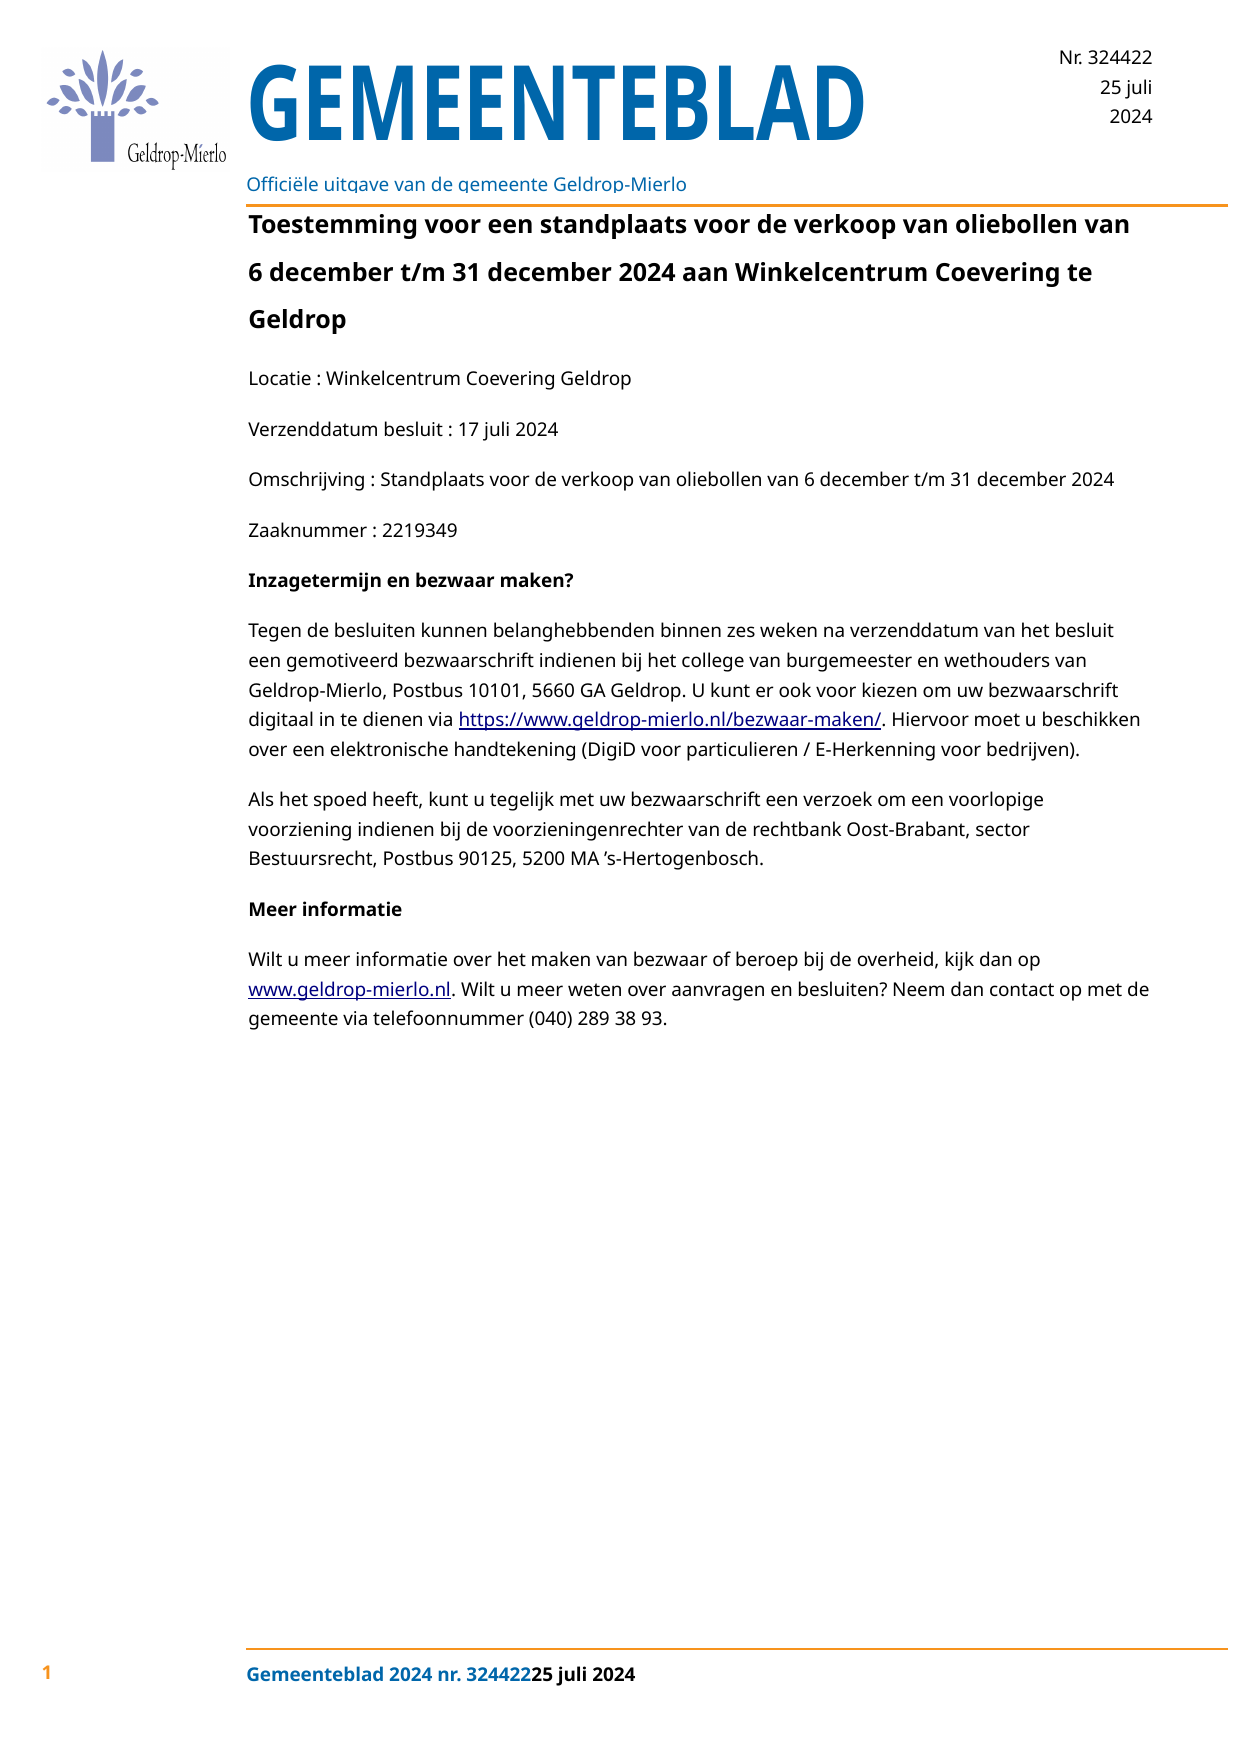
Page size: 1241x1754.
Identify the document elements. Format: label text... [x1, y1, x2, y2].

text Zaaknummer : 2219349 [248, 517, 1152, 542]
picture [41, 47, 231, 172]
text Locatie : Winkelcentrum Coevering Geldrop [248, 366, 1152, 391]
text Wilt u meer informatie over het maken van bezwaar of beroep bij de overheid, kijk dan op www.geldrop-mierlo.nl. Wilt u meer weten over aanvragen en besluiten? Neem dan contact op met de gemeente via telefoonnummer (040) 289 38 93. [248, 946, 1152, 1031]
text Tegen de besluiten kunnen belanghebbenden binnen zes weken na verzenddatum van het besluit een gemotiveerd bezwaarschrift indienen bij het college van burgemeester en wethouders van Geldrop-Mierlo, Postbus 10101, 5660 GA Geldrop. U kunt er ook voor kiezen om uw bezwaarschrift digitaal in te dienen via https://www.geldrop-mierlo.nl/bezwaar-maken/. Hiervoor moet u beschikken over een elektronische handtekening (DigiD voor particulieren / E-Herkenning voor bedrijven). [248, 618, 1152, 762]
text Meer informatie [248, 896, 1152, 922]
text Verzenddatum besluit : 17 juli 2024 [248, 416, 1152, 442]
text Toestemming voor een standplaats voor de verkoop van oliebollen van 6 december t/m 31 december 2024 aan Winkelcentrum Coevering te Geldrop [248, 207, 1152, 336]
text Als het spoed heeft, kunt u tegelijk met uw bezwaarschrift een verzoek om een voorlopige voorziening indienen bij de voorzieningenrechter van de rechtbank Oost-Brabant, sector Bestuursrecht, Postbus 90125, 5200 MA ’s-Hertogenbosch. [248, 786, 1152, 871]
text Omschrijving : Standplaats voor de verkoop van oliebollen van 6 december t/m 31 december 2024 [248, 466, 1152, 492]
text Inzagetermijn en bezwaar maken? [248, 567, 1152, 593]
